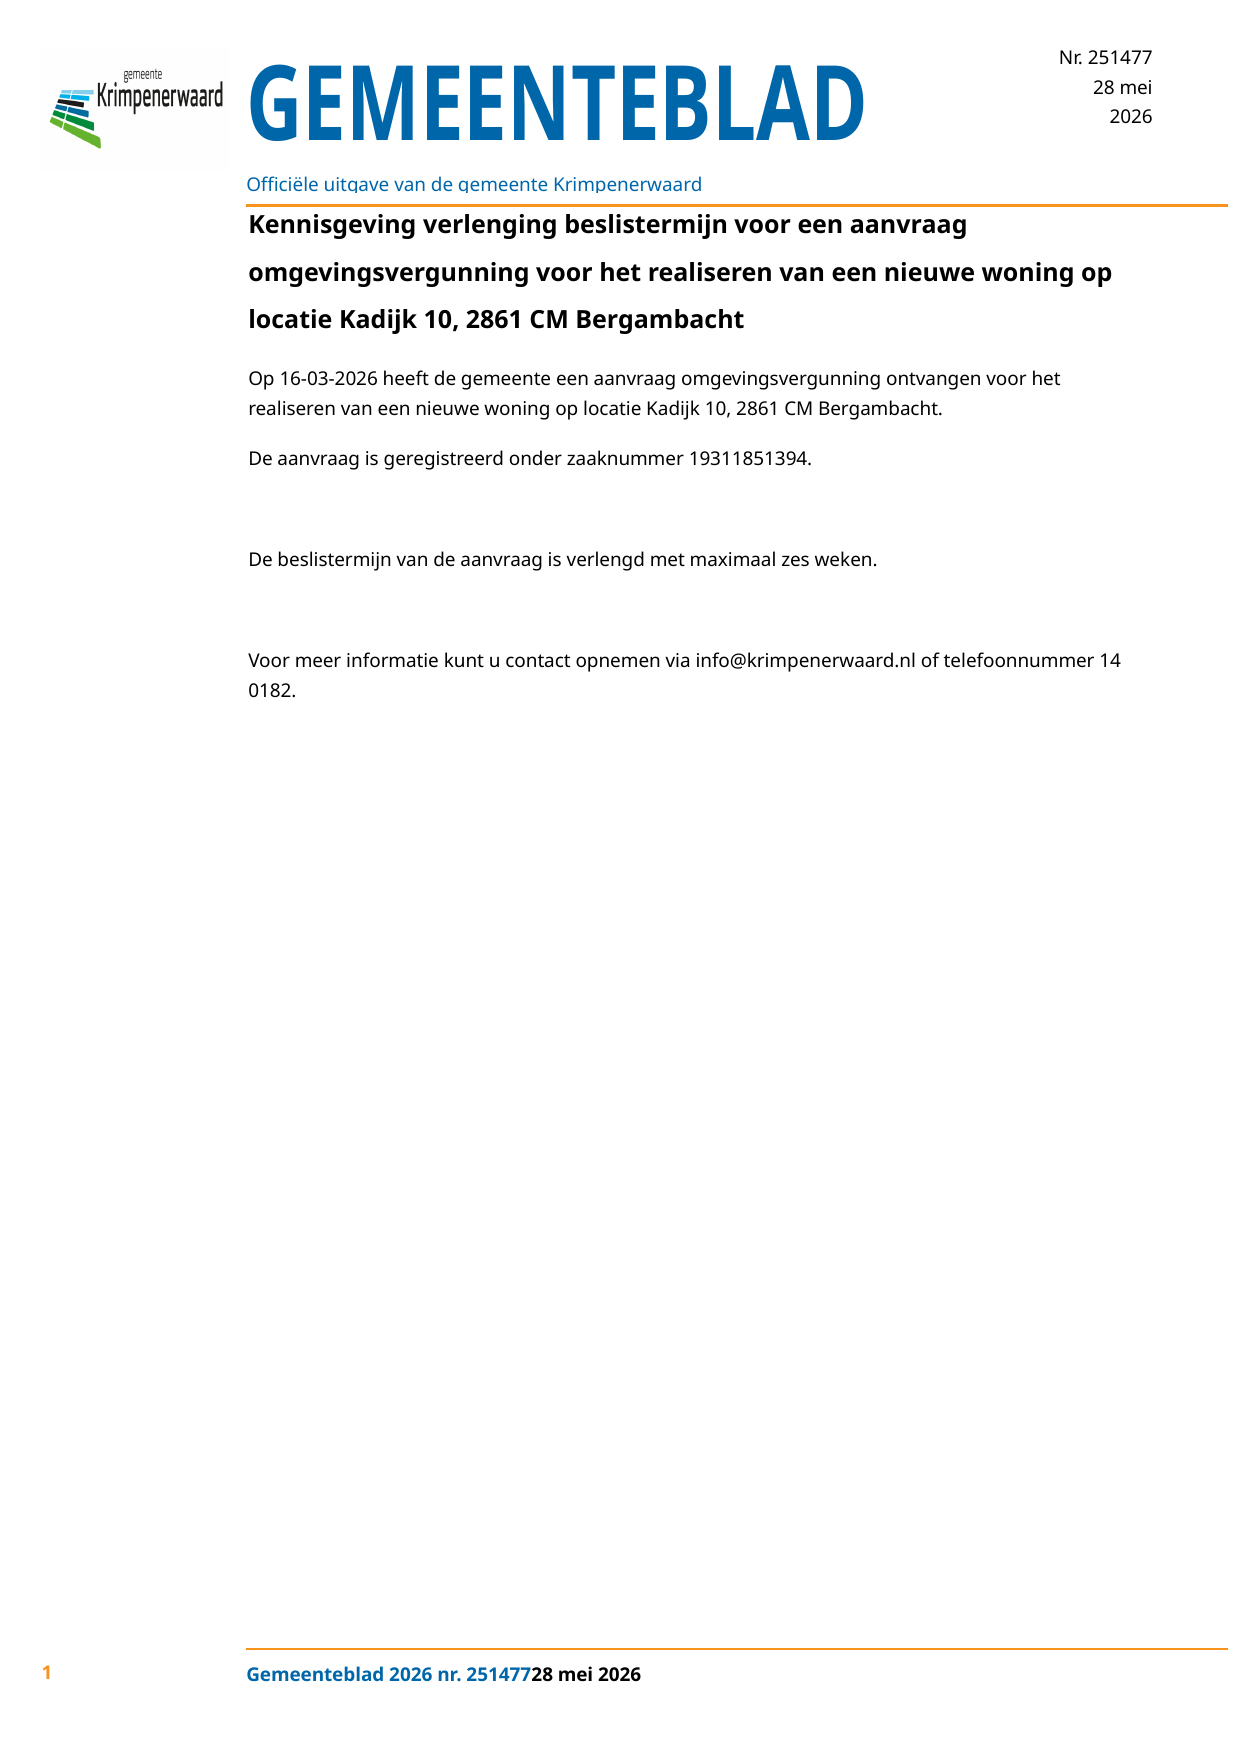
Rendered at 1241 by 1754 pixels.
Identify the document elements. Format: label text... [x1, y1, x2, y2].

text Kennisgeving verlenging beslistermijn voor een aanvraag omgevingsvergunning voor het realiseren van een nieuwe woning op locatie Kadijk 10, 2861 CM Bergambacht [248, 207, 1152, 336]
text Voor meer informatie kunt u contact opnemen via info@krimpenerwaard.nl of telefoonnummer 14 0182. [248, 647, 1152, 702]
text Op 16-03-2026 heeft de gemeente een aanvraag omgevingsvergunning ontvangen voor het realiseren van een nieuwe woning op locatie Kadijk 10, 2861 CM Bergambacht. [248, 366, 1152, 421]
text De beslistermijn van de aanvraag is verlengd met maximaal zes weken. [248, 546, 1152, 572]
picture [41, 47, 231, 172]
text De aanvraag is geregistreerd onder zaaknummer 19311851394. [248, 446, 1152, 471]
